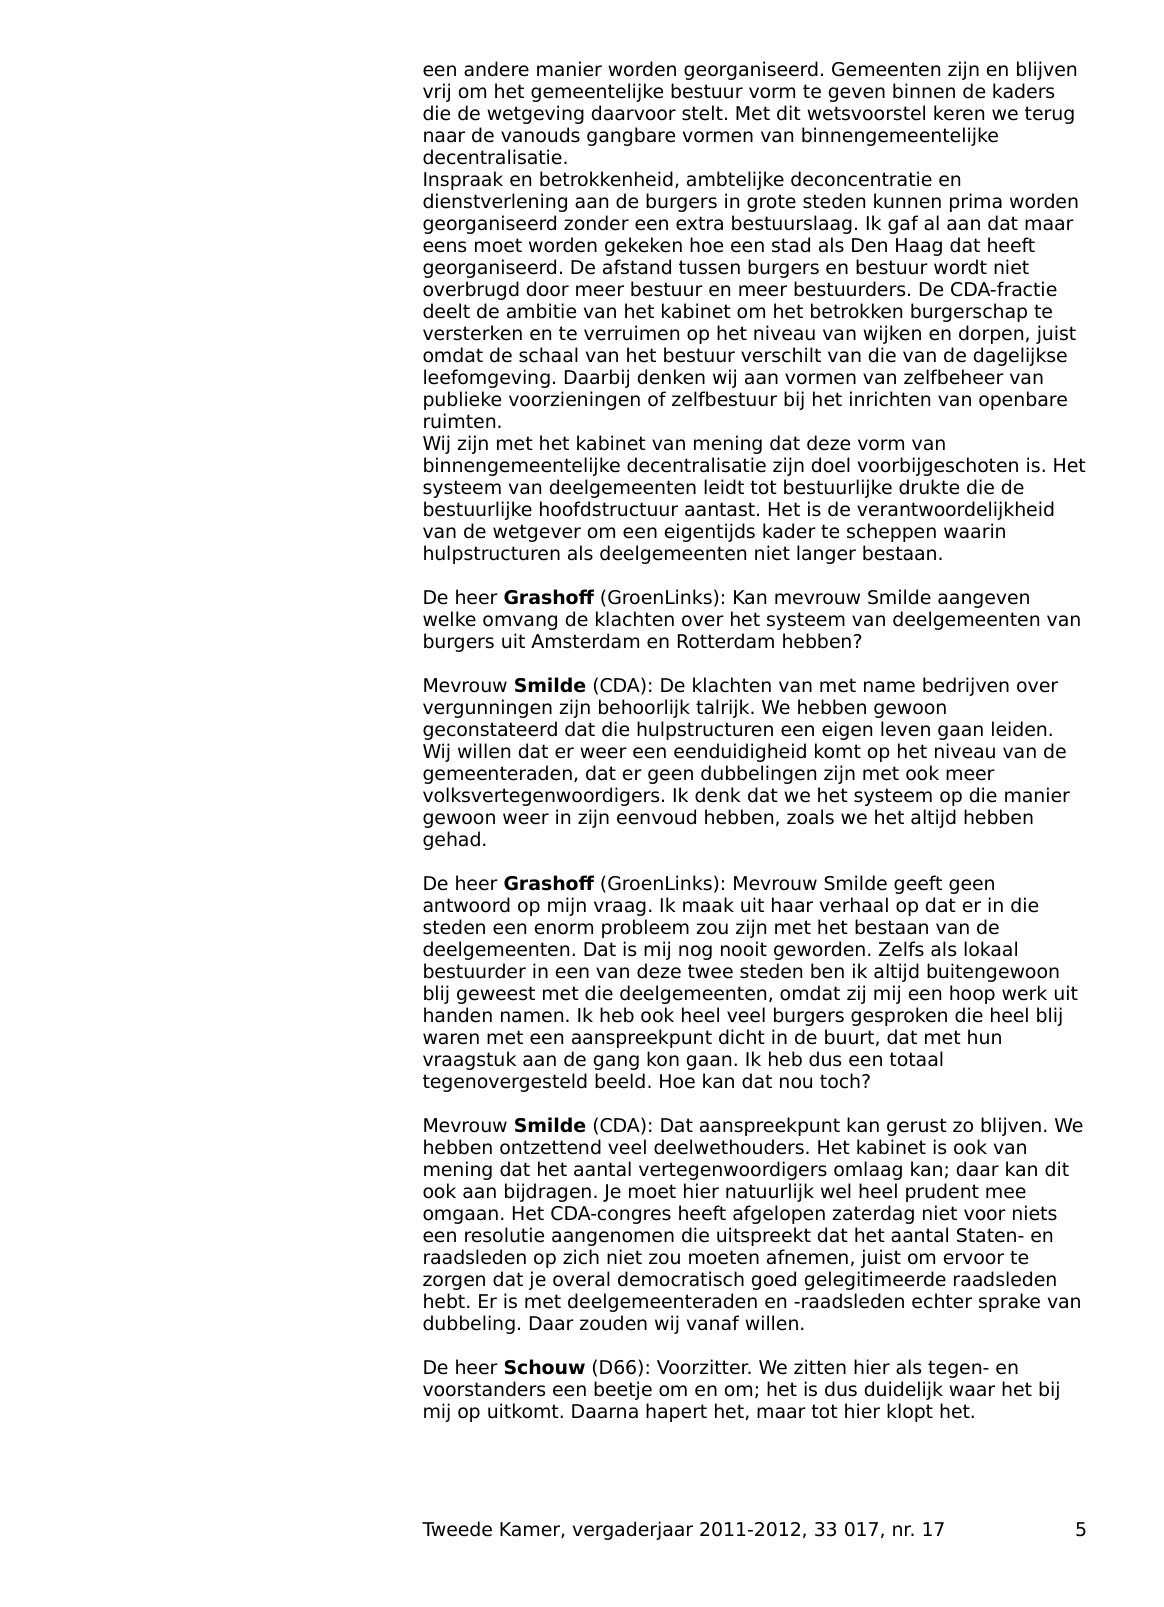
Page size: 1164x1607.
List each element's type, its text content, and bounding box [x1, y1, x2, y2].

text De heer Schouw (D66): Voorzitter. We zitten hier als tegen- en voorstanders een beetje om en om; het is dus duidelijk waar het bij mij op uitkomt. Daarna hapert het, maar tot hier klopt het. [422, 1357, 1087, 1423]
text Inspraak en betrokkenheid, ambtelijke deconcentratie en dienstverlening aan de burgers in grote steden kunnen prima worden georganiseerd zonder een extra bestuurslaag. Ik gaf al aan dat maar eens moet worden gekeken hoe een stad als Den Haag dat heeft georganiseerd. De afstand tussen burgers en bestuur wordt niet overbrugd door meer bestuur en meer bestuurders. De CDA-fractie deelt de ambitie van het kabinet om het betrokken burgerschap te versterken en te verruimen op het niveau van wijken en dorpen, juist omdat de schaal van het bestuur verschilt van die van de dagelijkse leefomgeving. Daarbij denken wij aan vormen van zelfbeheer van publieke voorzieningen of zelfbestuur bij het inrichten van openbare ruimten. [422, 169, 1087, 433]
text Mevrouw Smilde (CDA): Dat aanspreekpunt kan gerust zo blijven. We hebben ontzettend veel deelwethouders. Het kabinet is ook van mening dat het aantal vertegenwoordigers omlaag kan; daar kan dit ook aan bijdragen. Je moet hier natuurlijk wel heel prudent mee omgaan. Het CDA-congres heeft afgelopen zaterdag niet voor niets een resolutie aangenomen die uitspreekt dat het aantal Staten- en raadsleden op zich niet zou moeten afnemen, juist om ervoor te zorgen dat je overal democratisch goed gelegitimeerde raadsleden hebt. Er is met deelgemeenteraden en -raadsleden echter sprake van dubbeling. Daar zouden wij vanaf willen. [422, 1115, 1087, 1335]
text De heer Grashoff (GroenLinks): Mevrouw Smilde geeft geen antwoord op mijn vraag. Ik maak uit haar verhaal op dat er in die steden een enorm probleem zou zijn met het bestaan van de deelgemeenten. Dat is mij nog nooit geworden. Zelfs als lokaal bestuurder in een van deze twee steden ben ik altijd buitengewoon blij geweest met die deelgemeenten, omdat zij mij een hoop werk uit handen namen. Ik heb ook heel veel burgers gesproken die heel blij waren met een aanspreekpunt dicht in de buurt, dat met hun vraagstuk aan de gang kon gaan. Ik heb dus een totaal tegenovergesteld beeld. Hoe kan dat nou toch? [422, 873, 1087, 1093]
text De heer Grashoff (GroenLinks): Kan mevrouw Smilde aangeven welke omvang de klachten over het systeem van deelgemeenten van burgers uit Amsterdam en Rotterdam hebben? [422, 587, 1087, 653]
text een andere manier worden georganiseerd. Gemeenten zijn en blijven vrij om het gemeentelijke bestuur vorm te geven binnen de kaders die de wetgeving daarvoor stelt. Met dit wetsvoorstel keren we terug naar de vanouds gangbare vormen van binnengemeentelijke decentralisatie. [422, 59, 1087, 169]
text Wij zijn met het kabinet van mening dat deze vorm van binnengemeentelijke decentralisatie zijn doel voorbijgeschoten is. Het systeem van deelgemeenten leidt tot bestuurlijke drukte die de bestuurlijke hoofdstructuur aantast. Het is de verantwoordelijkheid van de wetgever om een eigentijds kader te scheppen waarin hulpstructuren als deelgemeenten niet langer bestaan. [422, 433, 1087, 564]
text Mevrouw Smilde (CDA): De klachten van met name bedrijven over vergunningen zijn behoorlijk talrijk. We hebben gewoon geconstateerd dat die hulpstructuren een eigen leven gaan leiden. Wij willen dat er weer een eenduidigheid komt op het niveau van de gemeenteraden, dat er geen dubbelingen zijn met ook meer volksvertegenwoordigers. Ik denk dat we het systeem op die manier gewoon weer in zijn eenvoud hebben, zoals we het altijd hebben gehad. [422, 675, 1087, 851]
